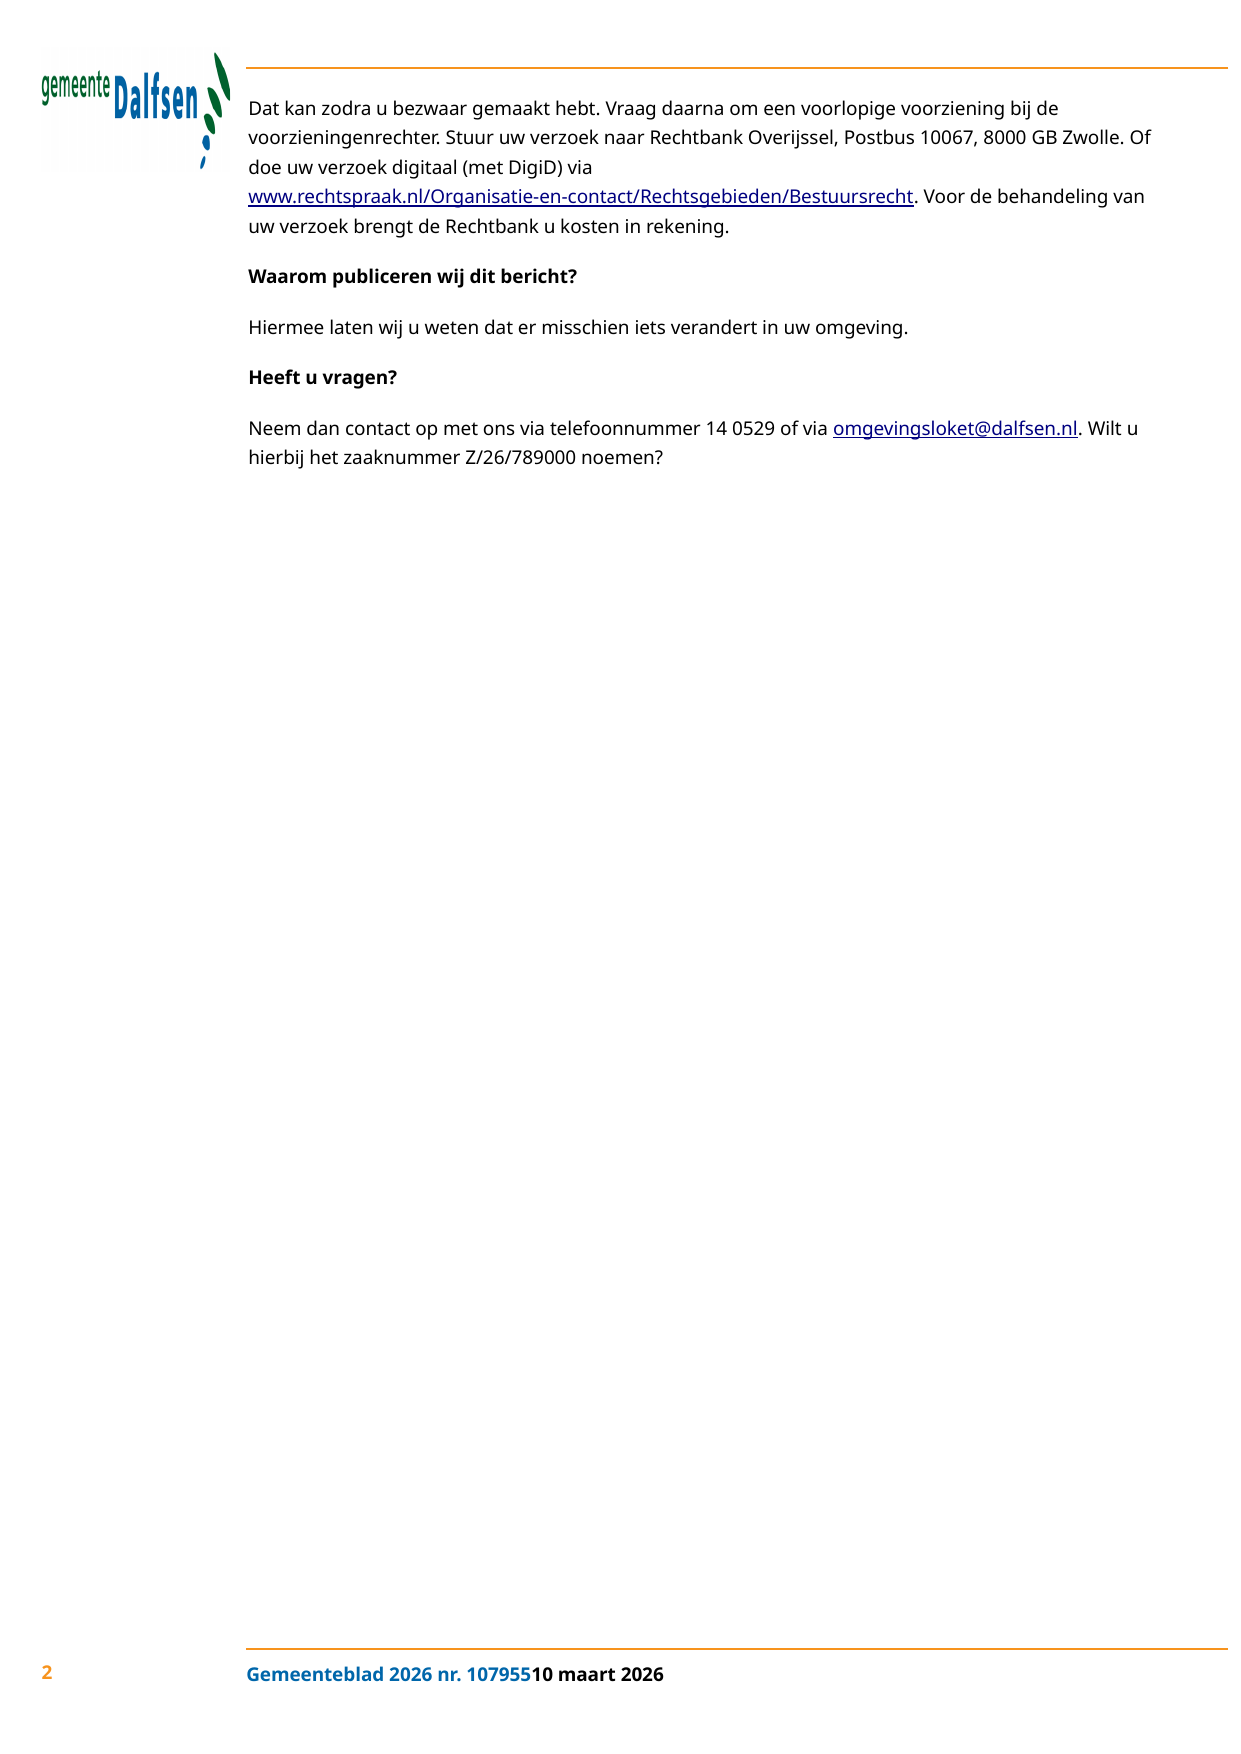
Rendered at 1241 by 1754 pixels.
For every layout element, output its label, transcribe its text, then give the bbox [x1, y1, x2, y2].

text Hiermee laten wij u weten dat er misschien iets verandert in uw omgeving. [248, 314, 1152, 340]
picture [41, 47, 231, 172]
text Neem dan contact op met ons via telefoonnummer 14 0529 of via omgevingsloket@dalfsen.nl. Wilt u hierbij het zaaknummer Z/26/789000 noemen? [248, 415, 1152, 470]
text Heeft u vragen? [248, 364, 1152, 390]
text Waarom publiceren wij dit bericht? [248, 263, 1152, 289]
text Dat kan zodra u bezwaar gemaakt hebt. Vraag daarna om een voorlopige voorziening bij de voorzieningenrechter. Stuur uw verzoek naar Rechtbank Overijssel, Postbus 10067, 8000 GB Zwolle. Of doe uw verzoek digitaal (met DigiD) via www.rechtspraak.nl/Organisatie-en-contact/Rechtsgebieden/Bestuursrecht. Voor de behandeling van uw verzoek brengt de Rechtbank u kosten in rekening. [248, 95, 1152, 239]
